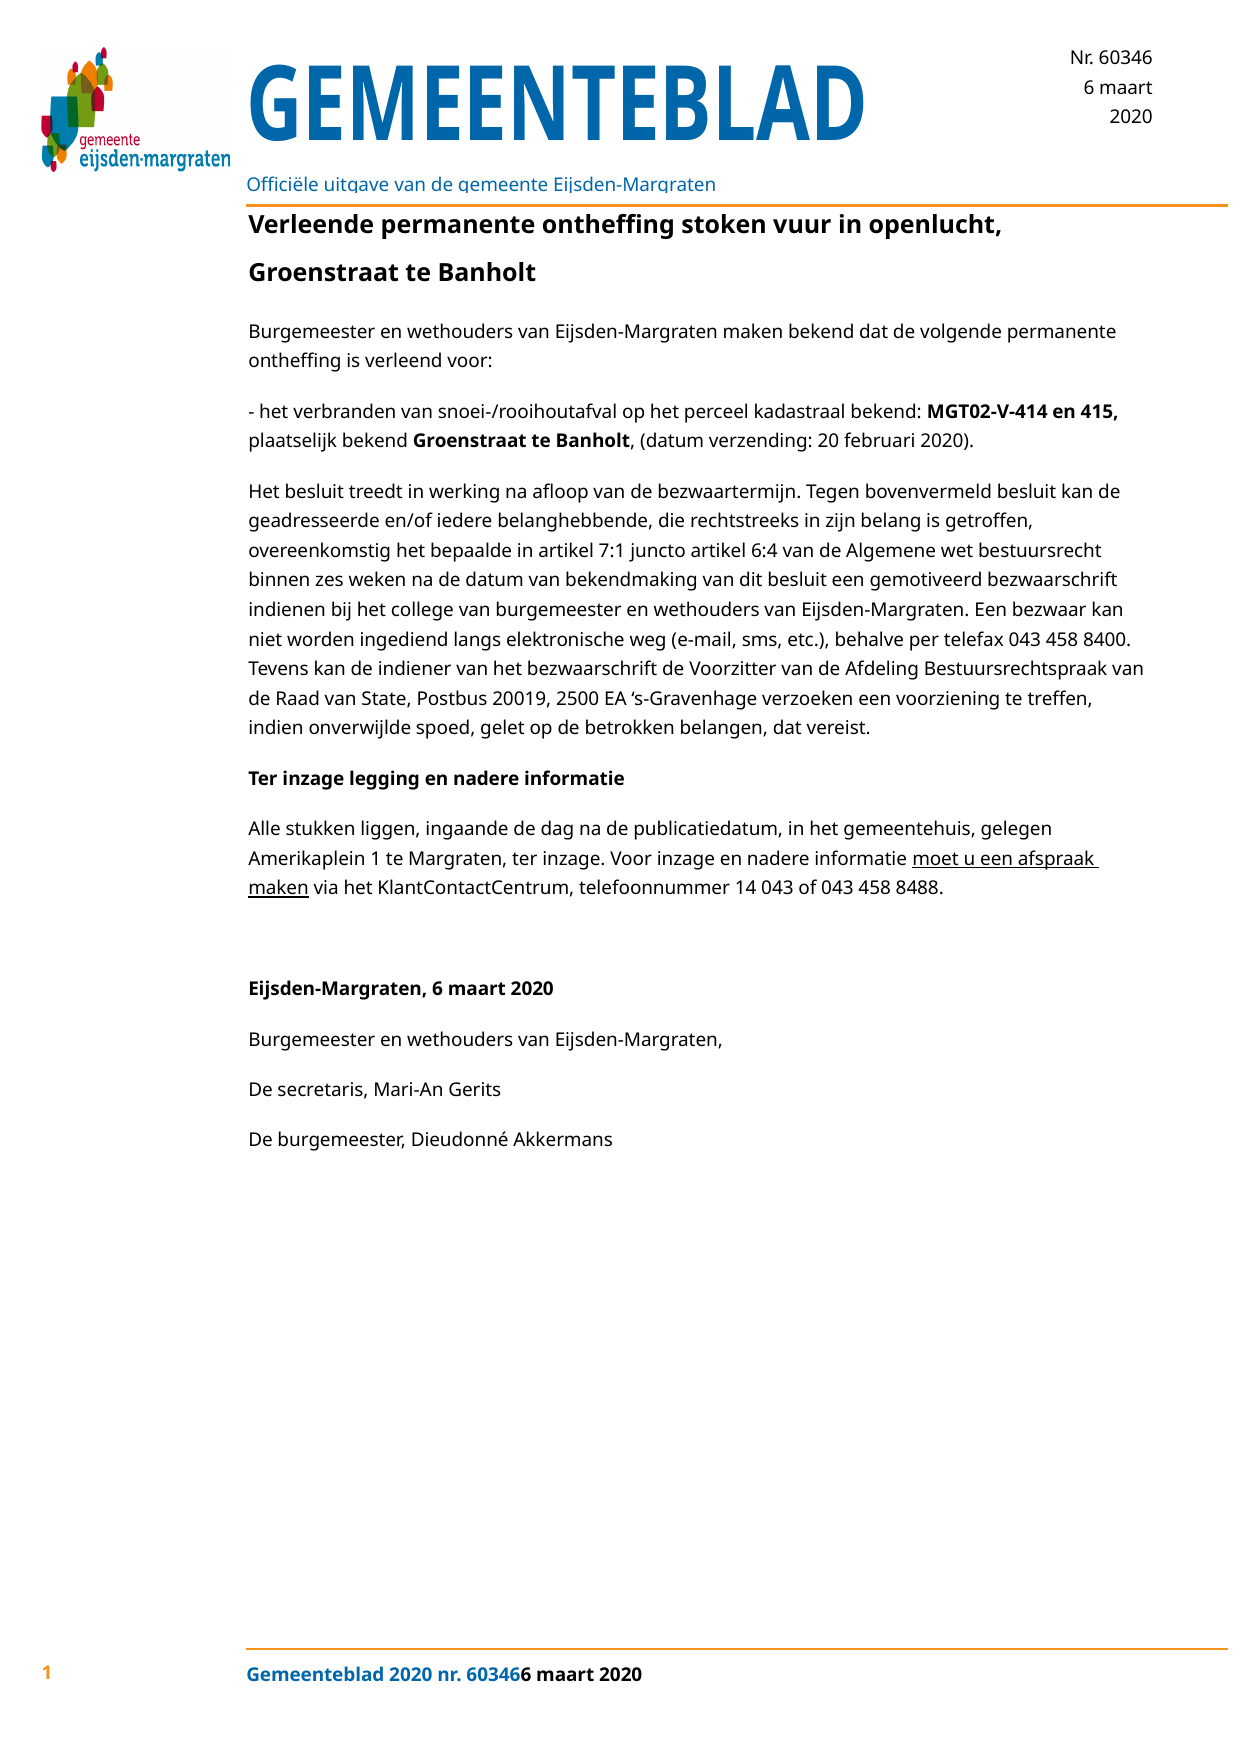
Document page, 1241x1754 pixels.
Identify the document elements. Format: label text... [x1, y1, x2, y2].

text De secretaris, Mari-An Gerits [248, 1076, 1152, 1102]
text Het besluit treedt in werking na afloop van de bezwaartermijn. Tegen bovenvermeld besluit kan de geadresseerde en/of iedere belanghebbende, die rechtstreeks in zijn belang is getroffen, overeenkomstig het bepaalde in artikel 7:1 juncto artikel 6:4 van de Algemene wet bestuursrecht binnen zes weken na de datum van bekendmaking van dit besluit een gemotiveerd bezwaarschrift indienen bij het college van burgemeester en wethouders van Eijsden-Margraten. Een bezwaar kan niet worden ingediend langs elektronische weg (e-mail, sms, etc.), behalve per telefax 043 458 8400. Tevens kan de indiener van het bezwaarschrift de Voorzitter van de Afdeling Bestuursrechtspraak van de Raad van State, Postbus 20019, 2500 EA ‘s-Gravenhage verzoeken een voorziening te treffen, indien onverwijlde spoed, gelet op de betrokken belangen, dat vereist. [248, 478, 1152, 740]
text - het verbranden van snoei-/rooihoutafval op het perceel kadastraal bekend: MGT02-V-414 en 415, plaatselijk bekend Groenstraat te Banholt, (datum verzending: 20 februari 2020). [248, 398, 1152, 453]
picture [41, 47, 231, 172]
text Burgemeester en wethouders van Eijsden-Margraten maken bekend dat de volgende permanente ontheffing is verleend voor: [248, 318, 1152, 373]
text Alle stukken liggen, ingaande de dag na de publicatiedatum, in het gemeentehuis, gelegen Amerikaplein 1 te Margraten, ter inzage. Voor inzage en nadere informatie moet u een afspraak maken via het KlantContactCentrum, telefoonnummer 14 043 of 043 458 8488. [248, 815, 1152, 900]
text Eijsden-Margraten, 6 maart 2020 [248, 975, 1152, 1001]
text Verleende permanente ontheffing stoken vuur in openlucht, Groenstraat te Banholt [248, 207, 1152, 288]
text De burgemeester, Dieudonné Akkermans [248, 1127, 1152, 1152]
text Ter inzage legging en nadere informatie [248, 765, 1152, 791]
text Burgemeester en wethouders van Eijsden-Margraten, [248, 1026, 1152, 1052]
